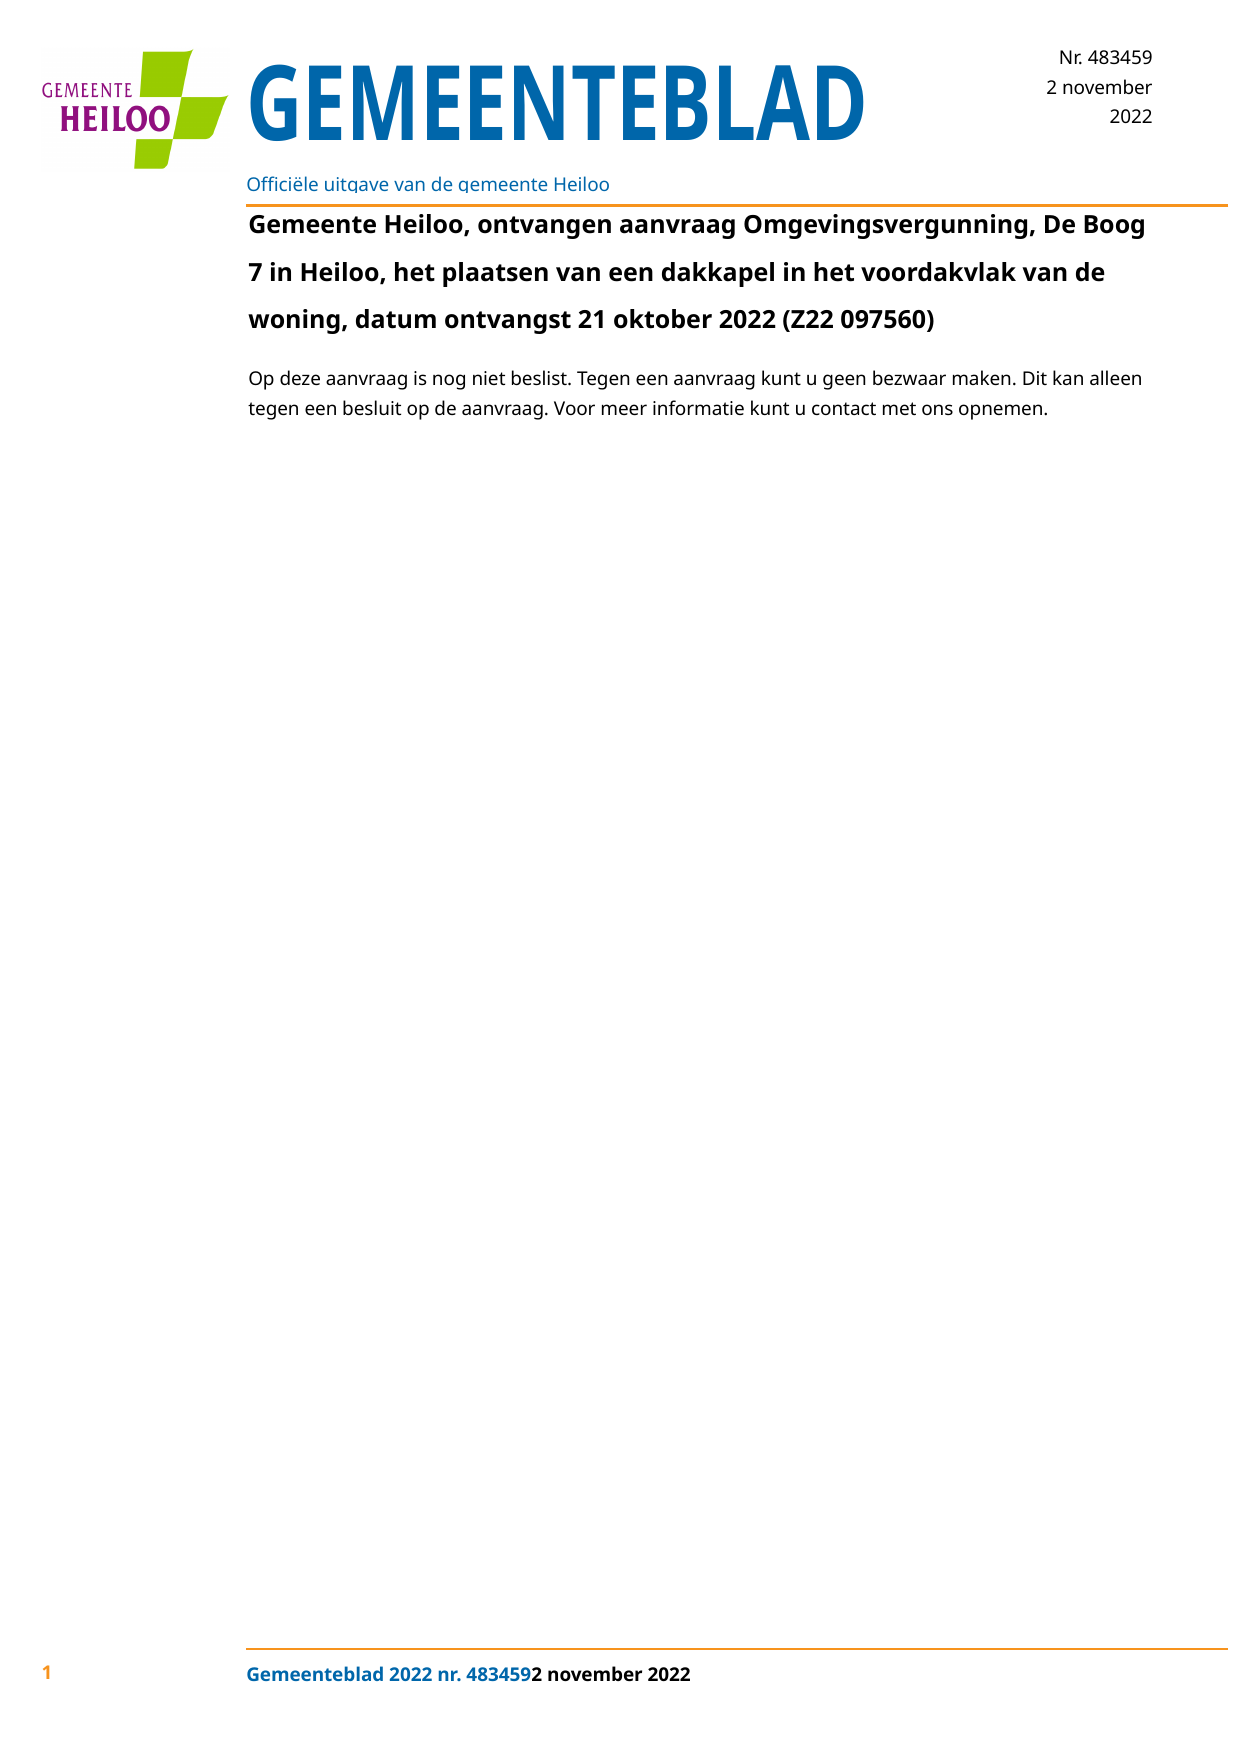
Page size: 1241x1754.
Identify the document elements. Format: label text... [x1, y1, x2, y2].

text Op deze aanvraag is nog niet beslist. Tegen een aanvraag kunt u geen bezwaar maken. Dit kan alleen tegen een besluit op de aanvraag. Voor meer informatie kunt u contact met ons opnemen. [248, 366, 1152, 421]
text Gemeente Heiloo, ontvangen aanvraag Omgevingsvergunning, De Boog 7 in Heiloo, het plaatsen van een dakkapel in het voordakvlak van de woning, datum ontvangst 21 oktober 2022 (Z22 097560) [248, 207, 1152, 336]
picture [41, 47, 231, 172]
